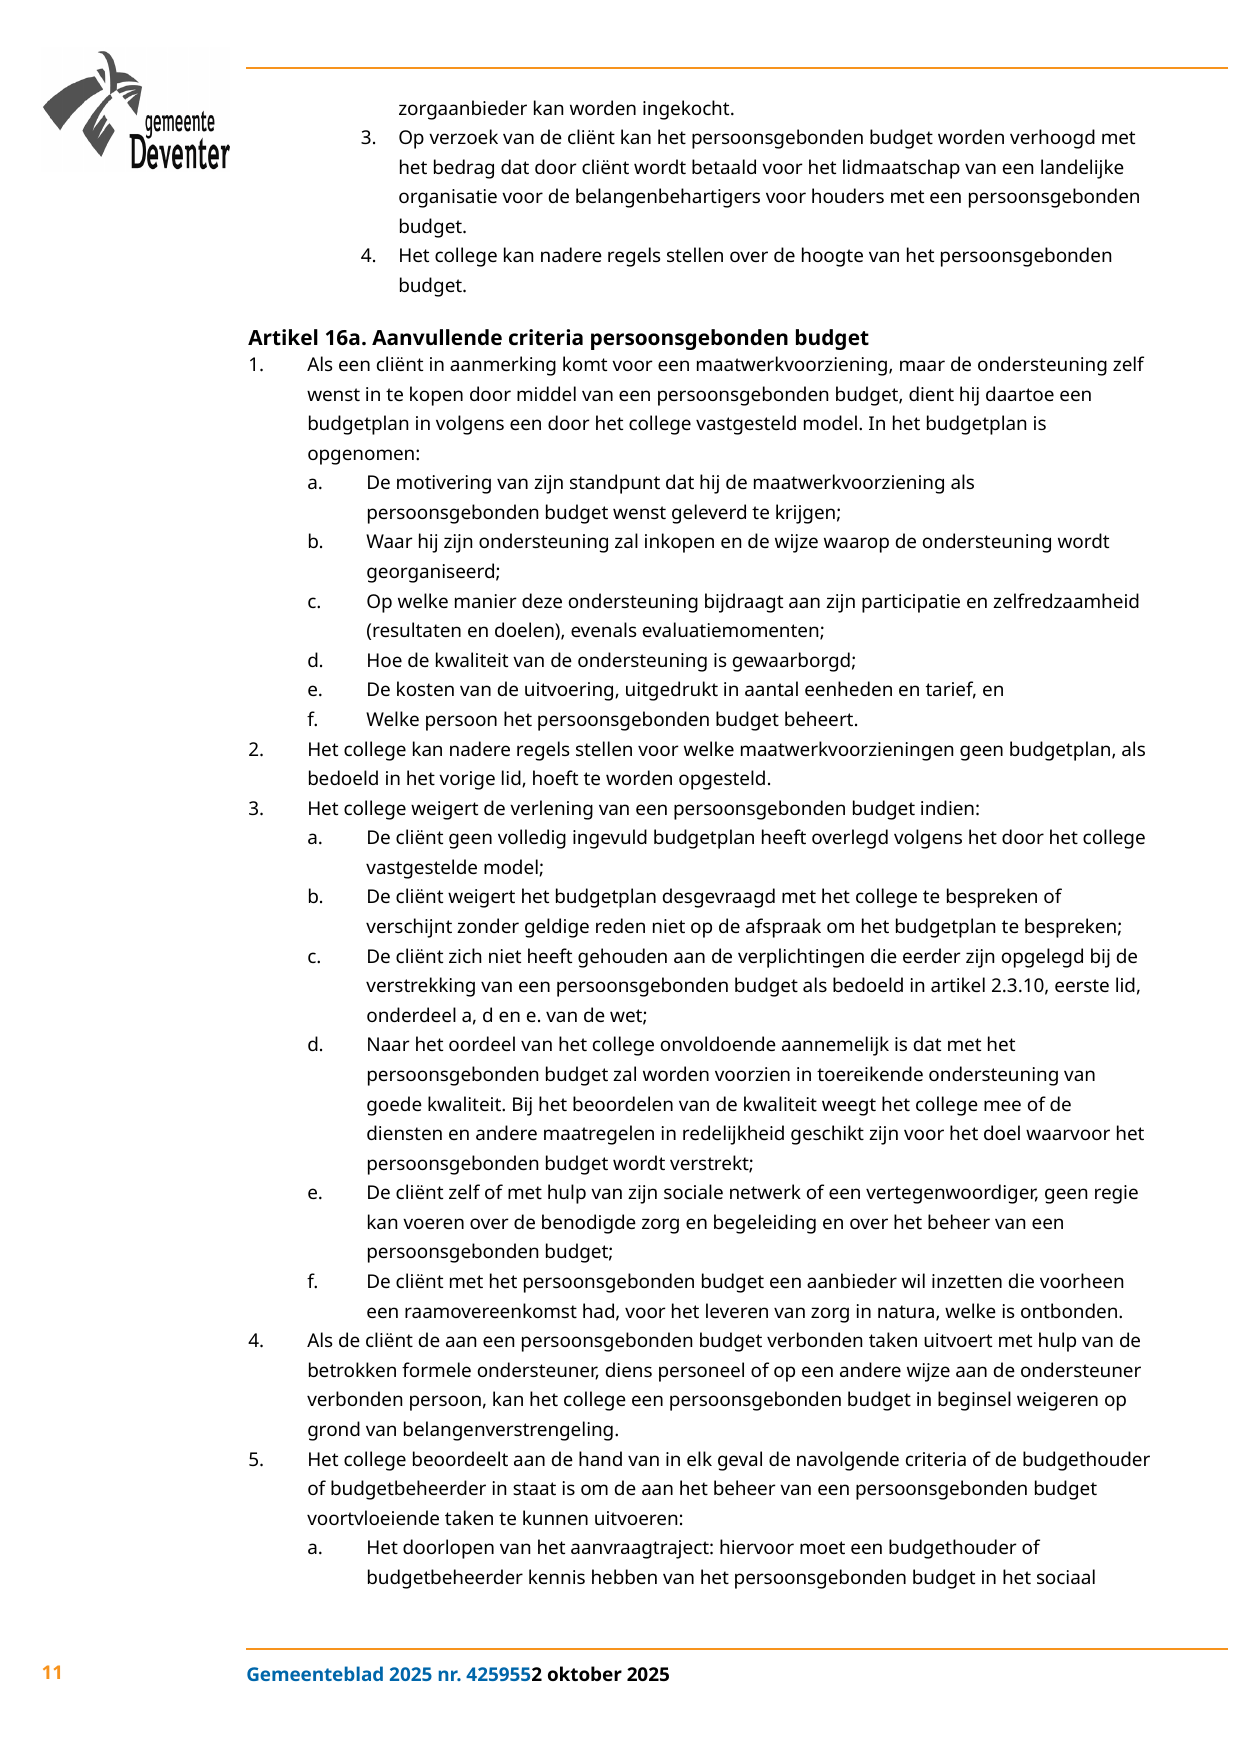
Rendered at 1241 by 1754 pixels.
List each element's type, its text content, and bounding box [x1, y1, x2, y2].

list De kosten van de uitvoering, uitgedrukt in aantal eenheden en tarief, en [307, 677, 1152, 702]
list Het college kan nadere regels stellen over de hoogte van het persoonsgebonden budget. [361, 243, 1152, 298]
list Als een cliënt in aanmerking komt voor een maatwerkvoorziening, maar de ondersteuning zelf wenst in te kopen door middel van een persoonsgebonden budget, dient hij daartoe een budgetplan in volgens een door het college vastgesteld model. In het budgetplan is opgenomen: [248, 351, 1152, 466]
text Artikel 16a. Aanvullende criteria persoonsgebonden budget [248, 323, 1152, 351]
list De cliënt weigert het budgetplan desgevraagd met het college te bespreken of verschijnt zonder geldige reden niet op de afspraak om het budgetplan te bespreken; [307, 884, 1152, 939]
list Welke persoon het persoonsgebonden budget beheert. [307, 706, 1152, 732]
list De cliënt zich niet heeft gehouden aan de verplichtingen die eerder zijn opgelegd bij de verstrekking van een persoonsgebonden budget als bedoeld in artikel 2.3.10, eerste lid, onderdeel a, d en e. van de wet; [307, 943, 1152, 1028]
picture [41, 47, 231, 172]
list Het college beoordeelt aan de hand van in elk geval de navolgende criteria of de budgethouder of budgetbeheerder in staat is om de aan het beheer van een persoonsgebonden budget voortvloeiende taken te kunnen uitvoeren: [248, 1446, 1152, 1531]
list Op welke manier deze ondersteuning bijdraagt aan zijn participatie en zelfredzaamheid (resultaten en doelen), evenals evaluatiemomenten; [307, 588, 1152, 643]
list De cliënt geen volledig ingevuld budgetplan heeft overlegd volgens het door het college vastgestelde model; [307, 824, 1152, 880]
list De cliënt zelf of met hulp van zijn sociale netwerk of een vertegenwoordiger, geen regie kan voeren over de benodigde zorg en begeleiding en over het beheer van een persoonsgebonden budget; [307, 1179, 1152, 1264]
list Op verzoek van de cliënt kan het persoonsgebonden budget worden verhoogd met het bedrag dat door cliënt wordt betaald voor het lidmaatschap van een landelijke organisatie voor de belangenbehartigers voor houders met een persoonsgebonden budget. [361, 124, 1152, 239]
list Het college weigert de verlening van een persoonsgebonden budget indien: [248, 795, 1152, 821]
list Naar het oordeel van het college onvoldoende aannemelijk is dat met het persoonsgebonden budget zal worden voorzien in toereikende ondersteuning van goede kwaliteit. Bij het beoordelen van de kwaliteit weegt het college mee of de diensten en andere maatregelen in redelijkheid geschikt zijn voor het doel waarvoor het persoonsgebonden budget wordt verstrekt; [307, 1032, 1152, 1176]
list De motivering van zijn standpunt dat hij de maatwerkvoorziening als persoonsgebonden budget wenst geleverd te krijgen; [307, 469, 1152, 525]
list Het doorlopen van het aanvraagtraject: hiervoor moet een budgethouder of budgetbeheerder kennis hebben van het persoonsgebonden budget in het sociaal [307, 1534, 1152, 1590]
list Hoe de kwaliteit van de ondersteuning is gewaarborgd; [307, 647, 1152, 673]
list De cliënt met het persoonsgebonden budget een aanbieder wil inzetten die voorheen een raamovereenkomst had, voor het leveren van zorg in natura, welke is ontbonden. [307, 1268, 1152, 1323]
list Waar hij zijn ondersteuning zal inkopen en de wijze waarop de ondersteuning wordt georganiseerd; [307, 529, 1152, 584]
list Het college kan nadere regels stellen voor welke maatwerkvoorzieningen geen budgetplan, als bedoeld in het vorige lid, hoeft te worden opgesteld. [248, 736, 1152, 791]
list zorgaanbieder kan worden ingekocht. [361, 95, 1152, 121]
list Als de cliënt de aan een persoonsgebonden budget verbonden taken uitvoert met hulp van de betrokken formele ondersteuner, diens personeel of op een andere wijze aan de ondersteuner verbonden persoon, kan het college een persoonsgebonden budget in beginsel weigeren op grond van belangenverstrengeling. [248, 1327, 1152, 1442]
